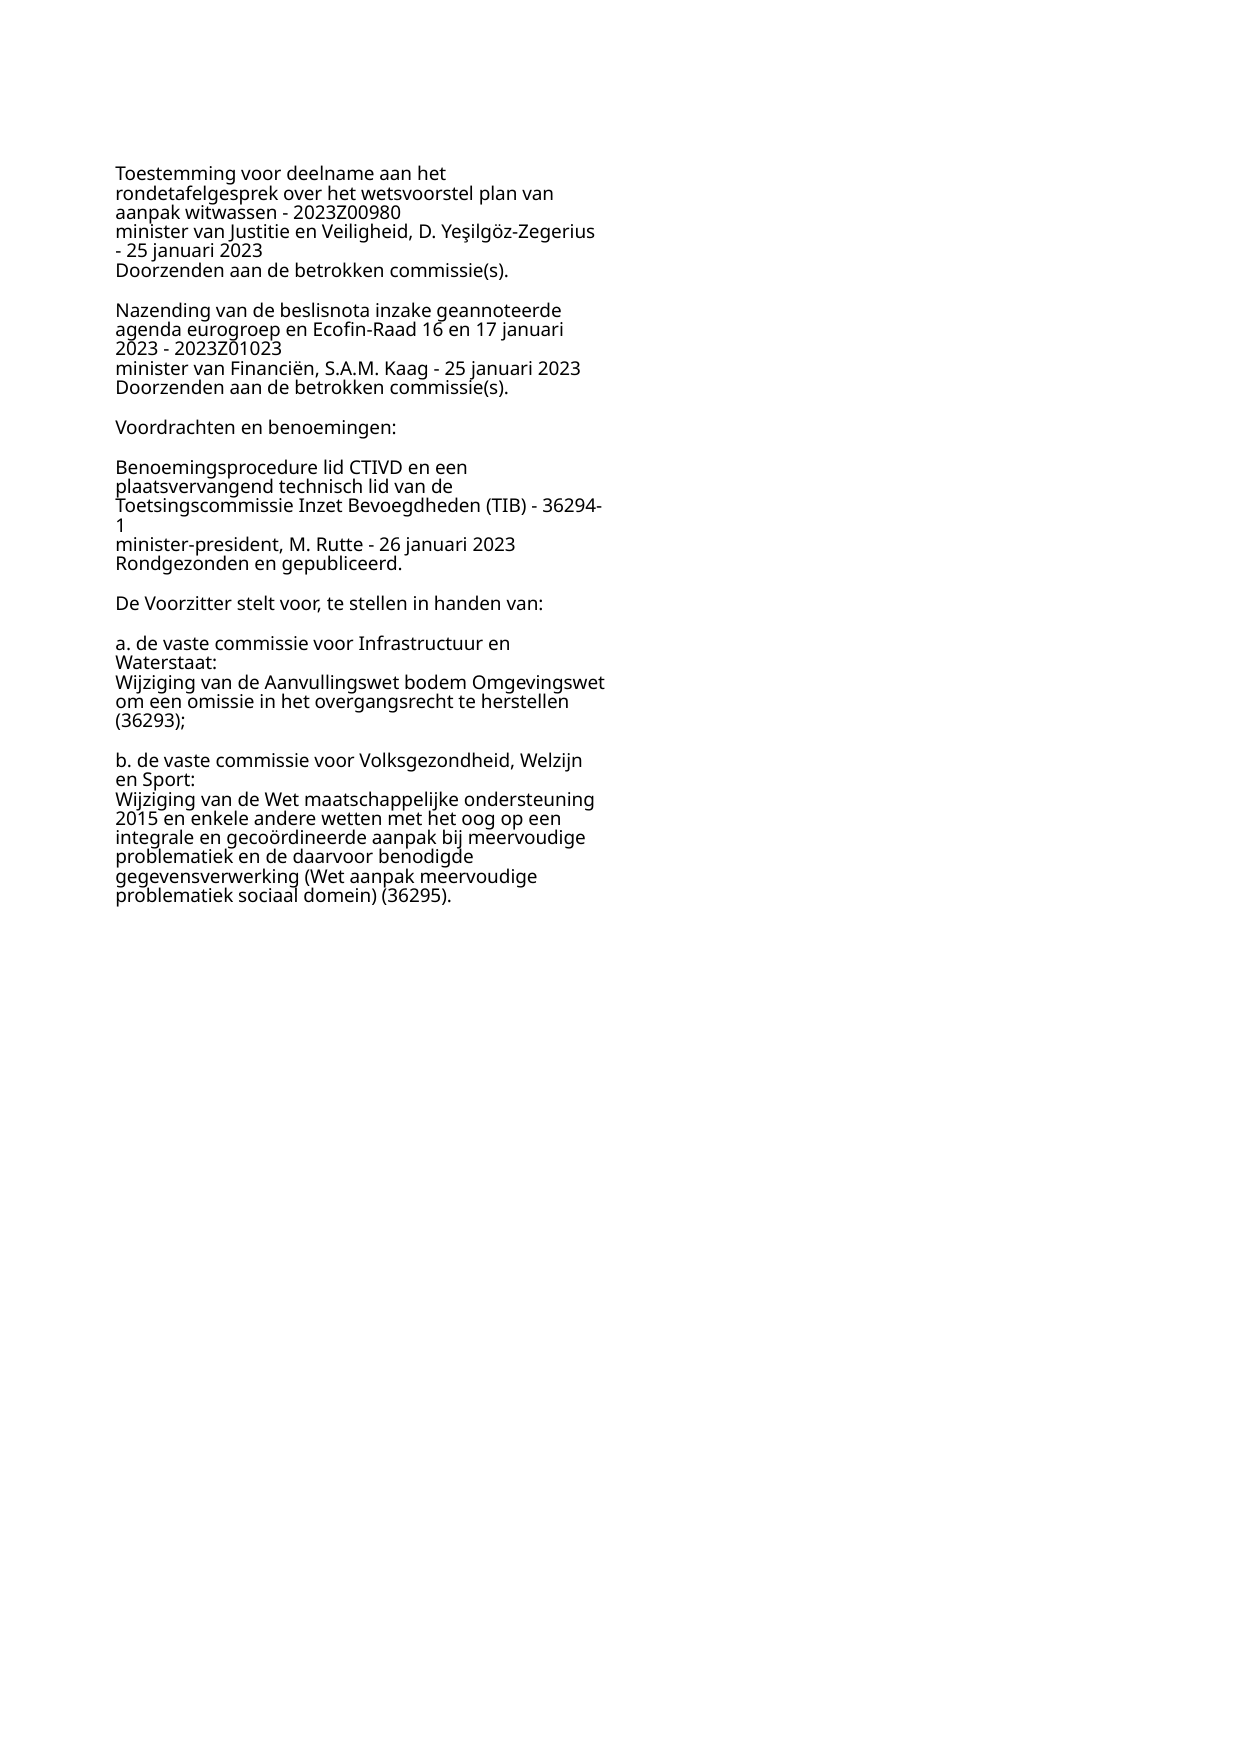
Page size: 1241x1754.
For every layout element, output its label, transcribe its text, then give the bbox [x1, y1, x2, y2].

text minister van Financiën, S.A.M. Kaag - 25 januari 2023 [115, 359, 605, 379]
text minister van Justitie en Veiligheid, D. Yeşilgöz-Zegerius - 25 januari 2023 [115, 223, 605, 262]
text De Voorzitter stelt voor, te stellen in handen van: [115, 595, 605, 614]
text Wijziging van de Wet maatschappelijke ondersteuning 2015 en enkele andere wetten met het oog op een integrale en gecoördineerde aanpak bij meervoudige problematiek en de daarvoor benodigde gegevensverwerking (Wet aanpak meervoudige problematiek sociaal domein) (36295). [115, 791, 605, 906]
text b. de vaste commissie voor Volksgezondheid, Welzijn en Sport: [115, 752, 605, 791]
text Benoemingsprocedure lid CTIVD en een plaatsvervangend technisch lid van de Toetsingscommissie Inzet Bevoegdheden (TIB) - 36294-1 [115, 459, 605, 536]
text Rondgezonden en gepubliceerd. [115, 555, 605, 574]
text Nazending van de beslisnota inzake geannoteerde agenda eurogroep en Ecofin-Raad 16 en 17 januari 2023 - 2023Z01023 [115, 302, 605, 359]
text Toestemming voor deelname aan het rondetafelgesprek over het wetsvoorstel plan van aanpak witwassen - 2023Z00980 [115, 165, 605, 223]
text Doorzenden aan de betrokken commissie(s). [115, 379, 605, 398]
text Doorzenden aan de betrokken commissie(s). [115, 262, 605, 281]
text Wijziging van de Aanvullingswet bodem Omgevingswet om een omissie in het overgangsrecht te herstellen (36293); [115, 674, 605, 731]
text Voordrachten en benoemingen: [115, 419, 605, 438]
text a. de vaste commissie voor Infrastructuur en Waterstaat: [115, 635, 605, 674]
text minister-president, M. Rutte - 26 januari 2023 [115, 536, 605, 555]
